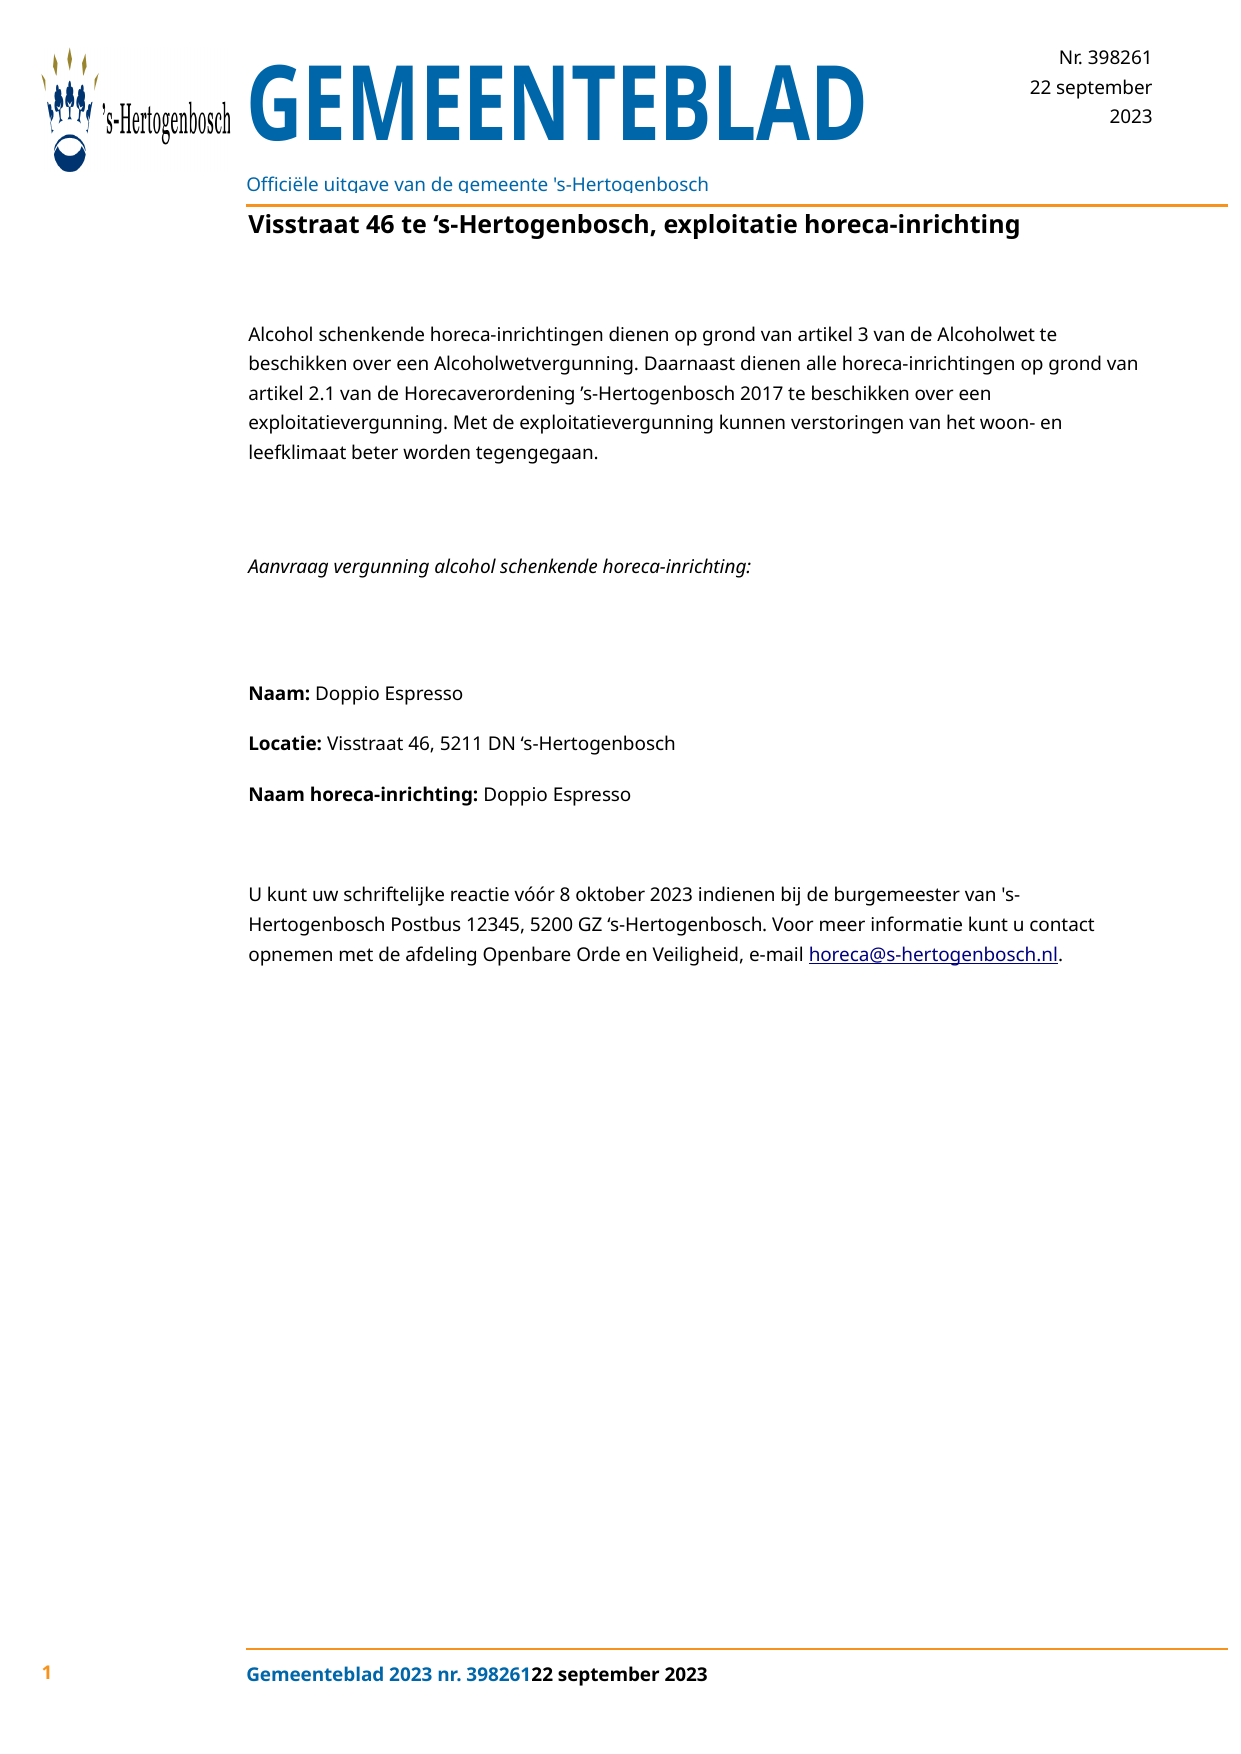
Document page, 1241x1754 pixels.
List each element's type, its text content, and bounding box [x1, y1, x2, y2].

text U kunt uw schriftelijke reactie vóór 8 oktober 2023 indienen bij de burgemeester van 's-Hertogenbosch Postbus 12345, 5200 GZ ‘s-Hertogenbosch. Voor meer informatie kunt u contact opnemen met de afdeling Openbare Orde en Veiligheid, e-mail horeca@s-hertogenbosch.nl. [248, 882, 1152, 967]
text Alcohol schenkende horeca-inrichtingen dienen op grond van artikel 3 van de Alcoholwet te beschikken over een Alcoholwetvergunning. Daarnaast dienen alle horeca-inrichtingen op grond van artikel 2.1 van de Horecaverordening ’s-Hertogenbosch 2017 te beschikken over een exploitatievergunning. Met de exploitatievergunning kunnen verstoringen van het woon- en leefklimaat beter worden tegengegaan. [248, 321, 1152, 465]
text Naam horeca-inrichting: Doppio Espresso [248, 781, 1152, 807]
text Locatie: Visstraat 46, 5211 DN ‘s-Hertogenbosch [248, 730, 1152, 756]
picture [41, 47, 231, 172]
text Naam: Doppio Espresso [248, 680, 1152, 706]
text Aanvraag vergunning alcohol schenkende horeca-inrichting: [248, 553, 1152, 579]
text Visstraat 46 te ‘s-Hertogenbosch, exploitatie horeca-inrichting [248, 207, 1152, 241]
